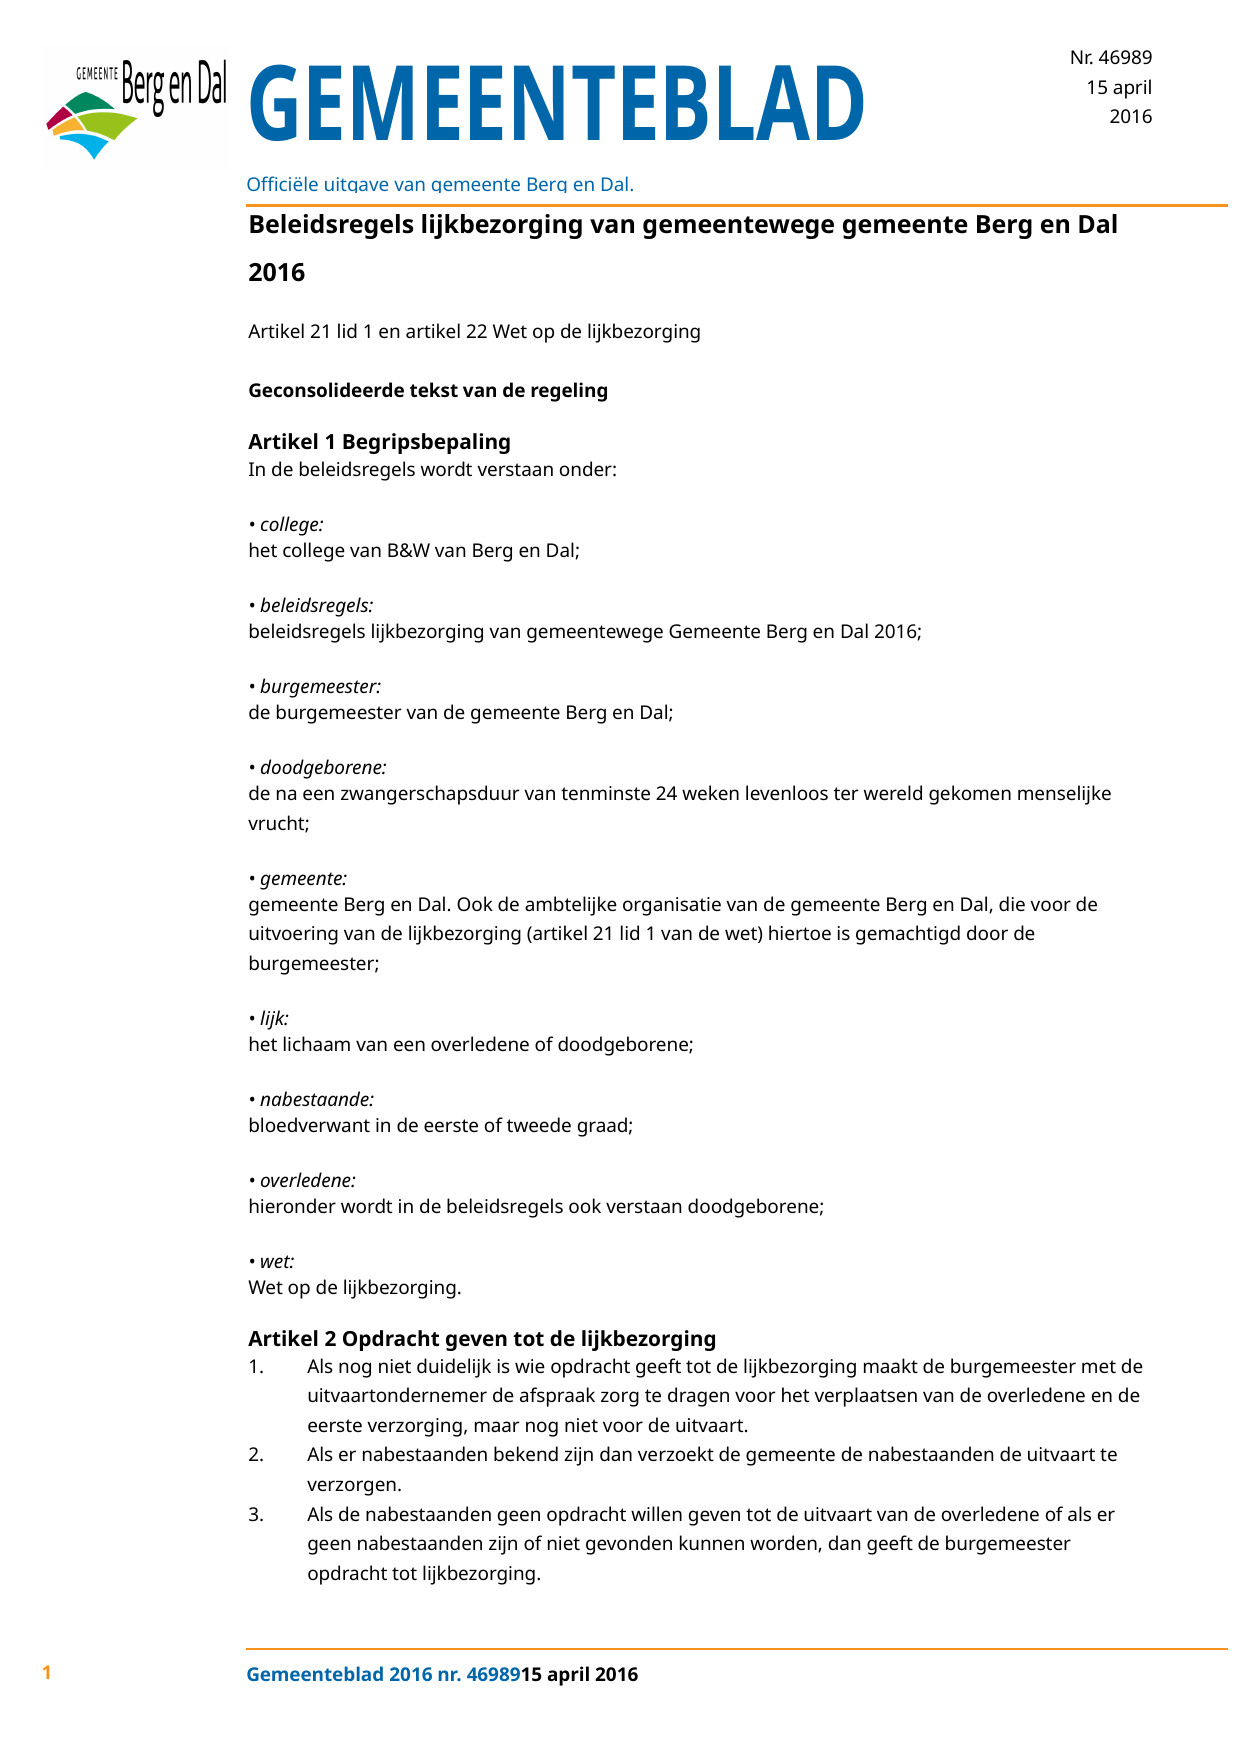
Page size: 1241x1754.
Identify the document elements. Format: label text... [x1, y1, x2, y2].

text Artikel 2 Opdracht geven tot de lijkbezorging [248, 1324, 1152, 1353]
text gemeente Berg en Dal. Ook de ambtelijke organisatie van de gemeente Berg en Dal, die voor de uitvoering van de lijkbezorging (artikel 21 lid 1 van de wet) hiertoe is gemachtigd door de burgemeester; [248, 891, 1152, 976]
text Wet op de lijkbezorging. [248, 1274, 1152, 1300]
text het college van B&W van Berg en Dal; [248, 537, 1152, 563]
list Als nog niet duidelijk is wie opdracht geeft tot de lijkbezorging maakt de burgemeester met de uitvaartondernemer de afspraak zorg te dragen voor het verplaatsen van de overledene en de eerste verzorging, maar nog niet voor de uitvaart. [248, 1353, 1152, 1438]
text • doodgeborene: [248, 754, 1152, 780]
text Artikel 21 lid 1 en artikel 22 Wet op de lijkbezorging [248, 318, 1152, 344]
text Beleidsregels lijkbezorging van gemeentewege gemeente Berg en Dal 2016 [248, 207, 1152, 288]
text • lijk: [248, 1005, 1152, 1031]
text • wet: [248, 1248, 1152, 1274]
text hieronder wordt in de beleidsregels ook verstaan doodgeborene; [248, 1193, 1152, 1219]
text de burgemeester van de gemeente Berg en Dal; [248, 699, 1152, 725]
text bloedverwant in de eerste of tweede graad; [248, 1112, 1152, 1138]
text de na een zwangerschapsduur van tenminste 24 weken levenloos ter wereld gekomen menselijke vrucht; [248, 780, 1152, 835]
text Artikel 1 Begripsbepaling [248, 427, 1152, 456]
text • college: [248, 511, 1152, 537]
text • burgemeester: [248, 673, 1152, 699]
list Als er nabestaanden bekend zijn dan verzoekt de gemeente de nabestaanden de uitvaart te verzorgen. [248, 1442, 1152, 1497]
list Als de nabestaanden geen opdracht willen geven tot de uitvaart van de overledene of als er geen nabestaanden zijn of niet gevonden kunnen worden, dan geeft de burgemeester opdracht tot lijkbezorging. [248, 1501, 1152, 1586]
picture [41, 47, 231, 172]
text In de beleidsregels wordt verstaan onder: [248, 456, 1152, 482]
text • gemeente: [248, 865, 1152, 891]
text het lichaam van een overledene of doodgeborene; [248, 1031, 1152, 1057]
text • beleidsregels: [248, 592, 1152, 618]
text Geconsolideerde tekst van de regeling [248, 377, 1152, 403]
text • nabestaande: [248, 1086, 1152, 1112]
text • overledene: [248, 1167, 1152, 1193]
text beleidsregels lijkbezorging van gemeentewege Gemeente Berg en Dal 2016; [248, 618, 1152, 644]
